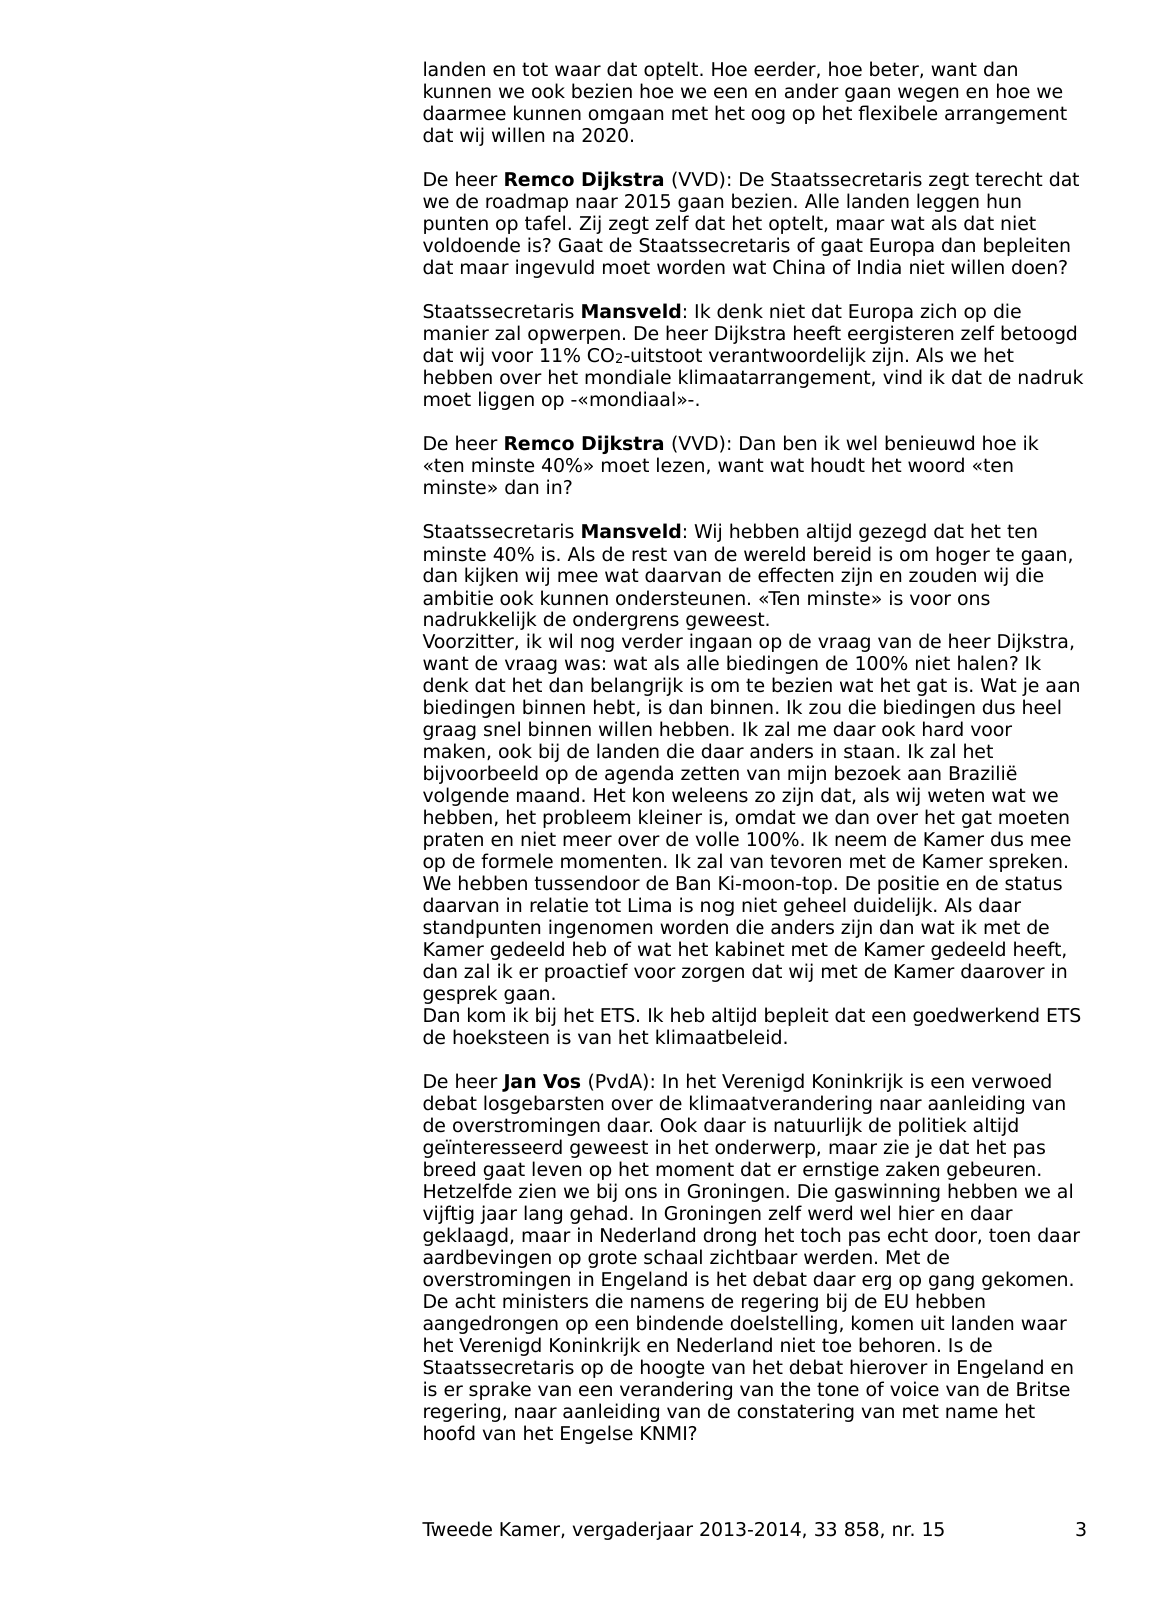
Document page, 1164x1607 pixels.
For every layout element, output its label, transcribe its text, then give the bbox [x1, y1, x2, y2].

text De heer Remco Dijkstra (VVD): Dan ben ik wel benieuwd hoe ik «ten minste 40%» moet lezen, want wat houdt het woord «ten minste» dan in? [422, 433, 1087, 499]
text Dan kom ik bij het ETS. Ik heb altijd bepleit dat een goedwerkend ETS de hoeksteen is van het klimaatbeleid. [422, 1005, 1087, 1049]
text Staatssecretaris Mansveld: Ik denk niet dat Europa zich op die manier zal opwerpen. De heer Dijkstra heeft eergisteren zelf betoogd dat wij voor 11% CO2-uitstoot verantwoordelijk zijn. Als we het hebben over het mondiale klimaatarrangement, vind ik dat de nadruk moet liggen op -«mondiaal»-. [422, 301, 1087, 411]
text De heer Jan Vos (PvdA): In het Verenigd Koninkrijk is een verwoed debat losgebarsten over de klimaatverandering naar aanleiding van de overstromingen daar. Ook daar is natuurlijk de politiek altijd geïnteresseerd geweest in het onderwerp, maar zie je dat het pas breed gaat leven op het moment dat er ernstige zaken gebeuren. Hetzelfde zien we bij ons in Groningen. Die gaswinning hebben we al vijftig jaar lang gehad. In Groningen zelf werd wel hier en daar geklaagd, maar in Nederland drong het toch pas echt door, toen daar aardbevingen op grote schaal zichtbaar werden. Met de overstromingen in Engeland is het debat daar erg op gang gekomen. De acht ministers die namens de regering bij de EU hebben aangedrongen op een bindende doelstelling, komen uit landen waar het Verenigd Koninkrijk en Nederland niet toe behoren. Is de Staatssecretaris op de hoogte van het debat hierover in Engeland en is er sprake van een verandering van the tone of voice van de Britse regering, naar aanleiding van de constatering van met name het hoofd van het Engelse KNMI? [422, 1071, 1087, 1445]
text Voorzitter, ik wil nog verder ingaan op de vraag van de heer Dijkstra, want de vraag was: wat als alle biedingen de 100% niet halen? Ik denk dat het dan belangrijk is om te bezien wat het gat is. Wat je aan biedingen binnen hebt, is dan binnen. Ik zou die biedingen dus heel graag snel binnen willen hebben. Ik zal me daar ook hard voor maken, ook bij de landen die daar anders in staan. Ik zal het bijvoorbeeld op de agenda zetten van mijn bezoek aan Brazilië volgende maand. Het kon weleens zo zijn dat, als wij weten wat we hebben, het probleem kleiner is, omdat we dan over het gat moeten praten en niet meer over de volle 100%. Ik neem de Kamer dus mee op de formele momenten. Ik zal van tevoren met de Kamer spreken. We hebben tussendoor de Ban Ki-moon-top. De positie en de status daarvan in relatie tot Lima is nog niet geheel duidelijk. Als daar standpunten ingenomen worden die anders zijn dan wat ik met de Kamer gedeeld heb of wat het kabinet met de Kamer gedeeld heeft, dan zal ik er proactief voor zorgen dat wij met de Kamer daarover in gesprek gaan. [422, 631, 1087, 1005]
text Staatssecretaris Mansveld: Wij hebben altijd gezegd dat het ten minste 40% is. Als de rest van de wereld bereid is om hoger te gaan, dan kijken wij mee wat daarvan de effecten zijn en zouden wij die ambitie ook kunnen ondersteunen. «Ten minste» is voor ons nadrukkelijk de ondergrens geweest. [422, 521, 1087, 631]
text landen en tot waar dat optelt. Hoe eerder, hoe beter, want dan kunnen we ook bezien hoe we een en ander gaan wegen en hoe we daarmee kunnen omgaan met het oog op het flexibele arrangement dat wij willen na 2020. [422, 59, 1087, 147]
text De heer Remco Dijkstra (VVD): De Staatssecretaris zegt terecht dat we de roadmap naar 2015 gaan bezien. Alle landen leggen hun punten op tafel. Zij zegt zelf dat het optelt, maar wat als dat niet voldoende is? Gaat de Staatssecretaris of gaat Europa dan bepleiten dat maar ingevuld moet worden wat China of India niet willen doen? [422, 169, 1087, 279]
